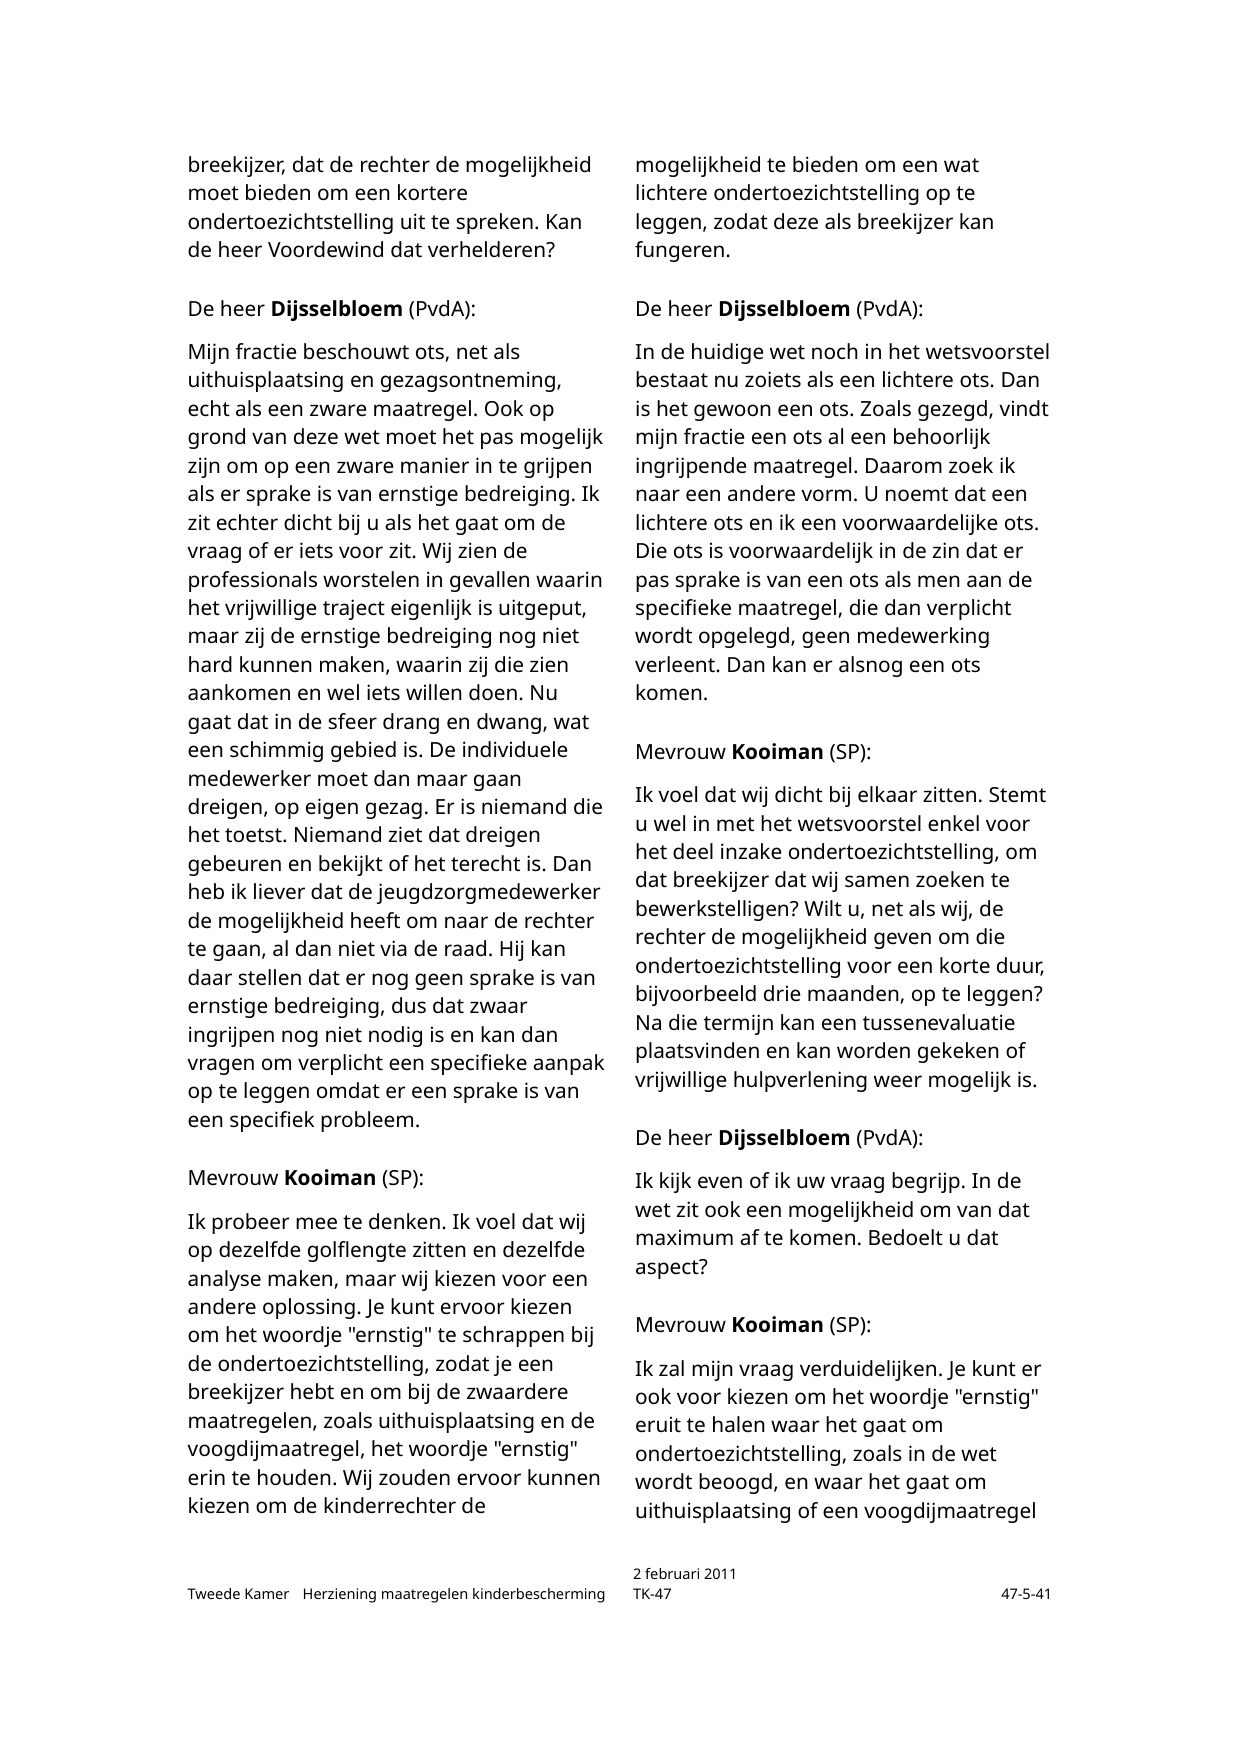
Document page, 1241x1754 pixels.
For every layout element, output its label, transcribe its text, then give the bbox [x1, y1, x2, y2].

text Ik zal mijn vraag verduidelijken. Je kunt er ook voor kiezen om het woordje "ernstig" eruit te halen waar het gaat om ondertoezichtstelling, zoals in de wet wordt beoogd, en waar het gaat om uithuisplaatsing of een voogdijmaatregel [635, 1354, 1053, 1524]
text Mevrouw Kooiman (SP): [187, 1163, 605, 1192]
text Mevrouw Kooiman (SP): [635, 737, 1053, 765]
text breekijzer, dat de rechter de mogelijkheid moet bieden om een kortere ondertoezichtstelling uit te spreken. Kan de heer Voordewind dat verhelderen? [187, 150, 605, 264]
text Ik kijk even of ik uw vraag begrijp. In de wet zit ook een mogelijkheid om van dat maximum af te komen. Bedoelt u dat aspect? [635, 1167, 1053, 1280]
text Mevrouw Kooiman (SP): [635, 1310, 1053, 1339]
text Ik voel dat wij dicht bij elkaar zitten. Stemt u wel in met het wetsvoorstel enkel voor het deel inzake ondertoezichtstelling, om dat breekijzer dat wij samen zoeken te bewerkstelligen? Wilt u, net als wij, de rechter de mogelijkheid geven om die ondertoezichtstelling voor een korte duur, bijvoorbeeld drie maanden, op te leggen? Na die termijn kan een tussenevaluatie plaatsvinden en kan worden gekeken of vrijwillige hulpverlening weer mogelijk is. [635, 780, 1053, 1093]
text De heer Dijsselbloem (PvdA): [187, 294, 605, 322]
text mogelijkheid te bieden om een wat lichtere ondertoezichtstelling op te leggen, zodat deze als breekijzer kan fungeren. [635, 150, 1053, 264]
text De heer Dijsselbloem (PvdA): [635, 294, 1053, 322]
text De heer Dijsselbloem (PvdA): [635, 1123, 1053, 1152]
text Mijn fractie beschouwt ots, net als uithuisplaatsing en gezagsontneming, echt als een zware maatregel. Ook op grond van deze wet moet het pas mogelijk zijn om op een zware manier in te grijpen als er sprake is van ernstige bedreiging. Ik zit echter dicht bij u als het gaat om de vraag of er iets voor zit. Wij zien de professionals worstelen in gevallen waarin het vrijwillige traject eigenlijk is uitgeput, maar zij de ernstige bedreiging nog niet hard kunnen maken, waarin zij die zien aankomen en wel iets willen doen. Nu gaat dat in de sfeer drang en dwang, wat een schimmig gebied is. De individuele medewerker moet dan maar gaan dreigen, op eigen gezag. Er is niemand die het toetst. Niemand ziet dat dreigen gebeuren en bekijkt of het terecht is. Dan heb ik liever dat de jeugdzorgmedewerker de mogelijkheid heeft om naar de rechter te gaan, al dan niet via de raad. Hij kan daar stellen dat er nog geen sprake is van ernstige bedreiging, dus dat zwaar ingrijpen nog niet nodig is en kan dan vragen om verplicht een specifieke aanpak op te leggen omdat er een sprake is van een specifiek probleem. [187, 337, 605, 1133]
text In de huidige wet noch in het wetsvoorstel bestaat nu zoiets als een lichtere ots. Dan is het gewoon een ots. Zoals gezegd, vindt mijn fractie een ots al een behoorlijk ingrijpende maatregel. Daarom zoek ik naar een andere vorm. U noemt dat een lichtere ots en ik een voorwaardelijke ots. Die ots is voorwaardelijk in de zin dat er pas sprake is van een ots als men aan de specifieke maatregel, die dan verplicht wordt opgelegd, geen medewerking verleent. Dan kan er alsnog een ots komen. [635, 337, 1053, 707]
text Ik probeer mee te denken. Ik voel dat wij op dezelfde golflengte zitten en dezelfde analyse maken, maar wij kiezen voor een andere oplossing. Je kunt ervoor kiezen om het woordje "ernstig" te schrappen bij de ondertoezichtstelling, zodat je een breekijzer hebt en om bij de zwaardere maatregelen, zoals uithuisplaatsing en de voogdijmaatregel, het woordje "ernstig" erin te houden. Wij zouden ervoor kunnen kiezen om de kinderrechter de [187, 1207, 605, 1520]
